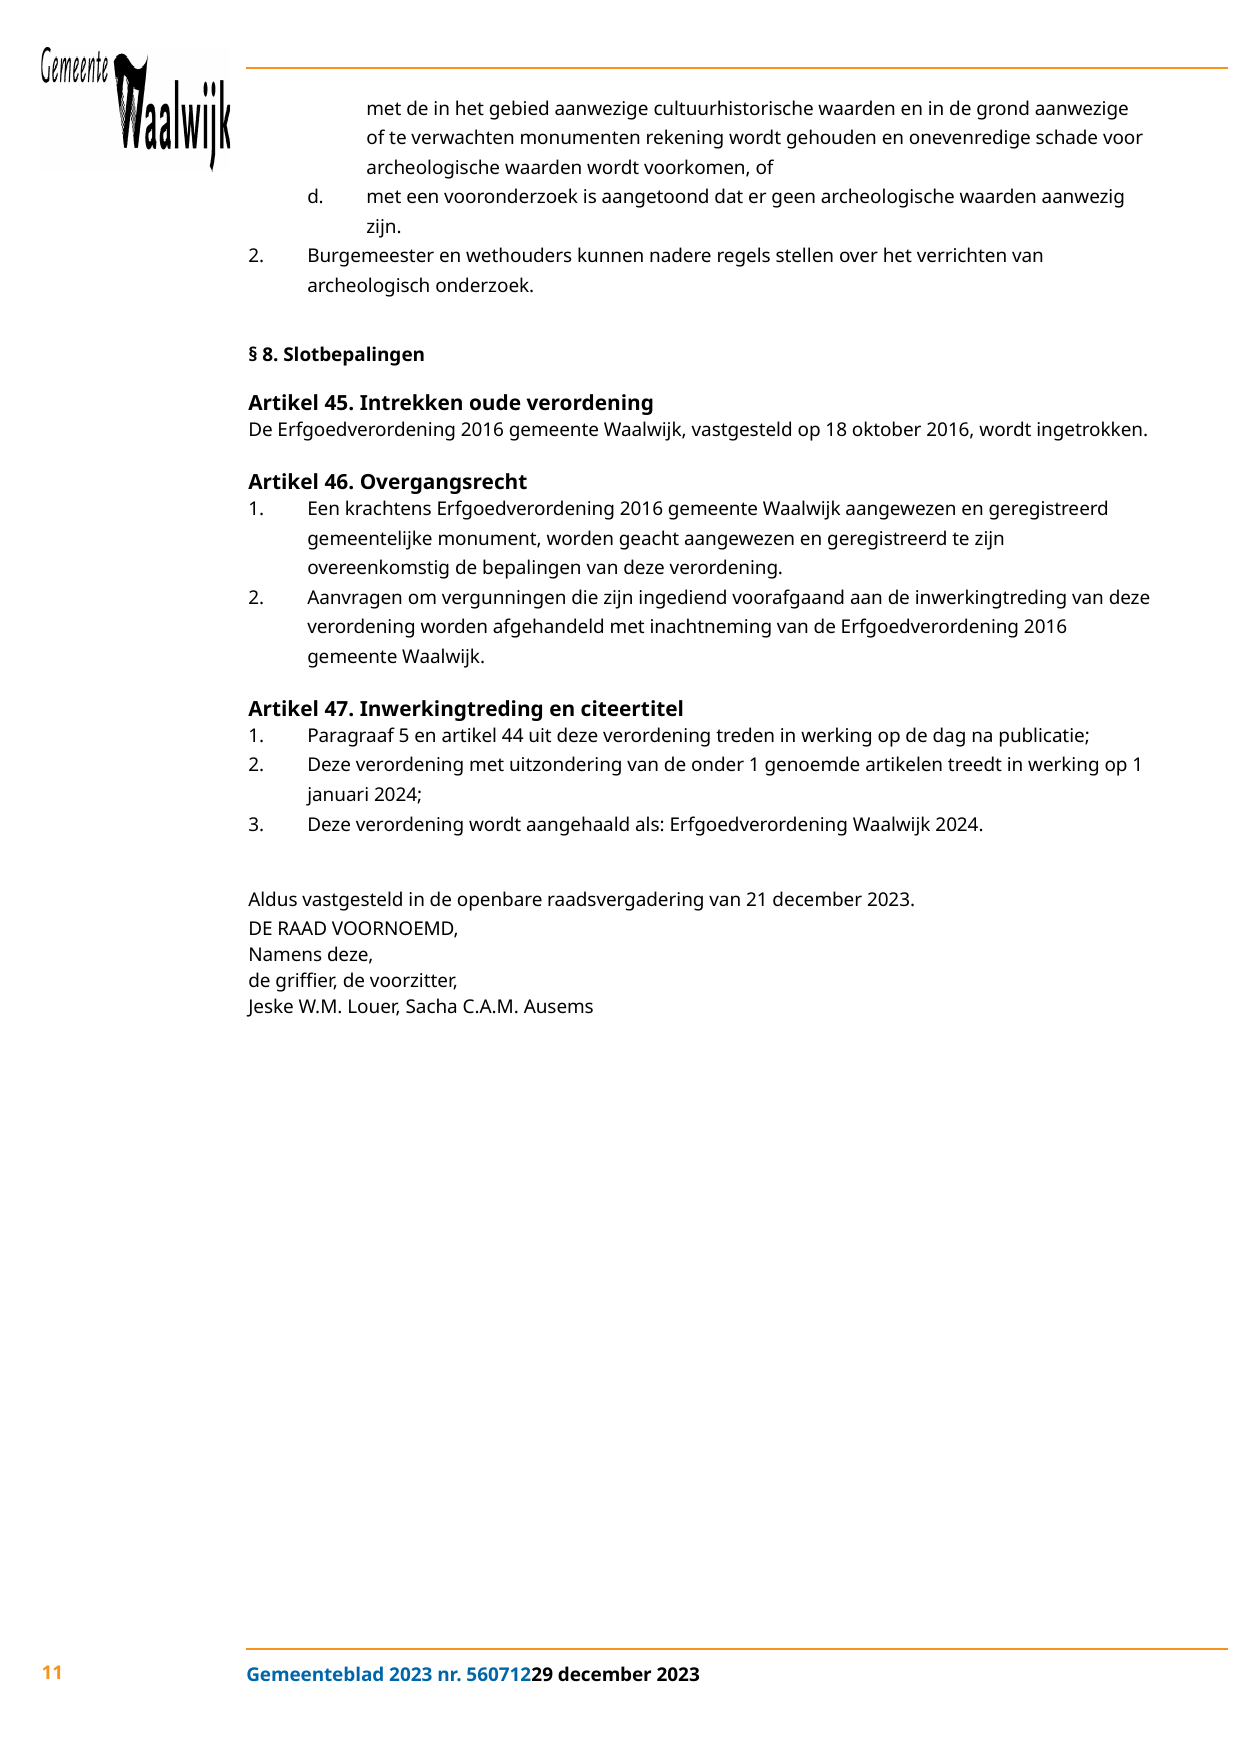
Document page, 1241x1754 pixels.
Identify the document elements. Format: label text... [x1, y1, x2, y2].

text Artikel 47. Inwerkingtreding en citeertitel [248, 694, 1152, 722]
list met de in het gebied aanwezige cultuurhistorische waarden en in de grond aanwezige of te verwachten monumenten rekening wordt gehouden en onevenredige schade voor archeologische waarden wordt voorkomen, of [307, 95, 1152, 180]
picture [41, 47, 231, 172]
text § 8. Slotbepalingen [248, 339, 1152, 367]
text Aldus vastgesteld in de openbare raadsvergadering van 21 december 2023. [248, 886, 1152, 912]
list Burgemeester en wethouders kunnen nadere regels stellen over het verrichten van archeologisch onderzoek. [248, 243, 1152, 298]
list Aanvragen om vergunningen die zijn ingediend voorafgaand aan de inwerkingtreding van deze verordening worden afgehandeld met inachtneming van de Erfgoedverordening 2016 gemeente Waalwijk. [248, 584, 1152, 669]
text Jeske W.M. Louer, Sacha C.A.M. Ausems [248, 993, 1152, 1018]
list Deze verordening met uitzondering van de onder 1 genoemde artikelen treedt in werking op 1 januari 2024; [248, 752, 1152, 807]
list Paragraaf 5 en artikel 44 uit deze verordening treden in werking op de dag na publicatie; [248, 722, 1152, 748]
text Artikel 46. Overgangsrecht [248, 467, 1152, 495]
list Een krachtens Erfgoedverordening 2016 gemeente Waalwijk aangewezen en geregistreerd gemeentelijke monument, worden geacht aangewezen en geregistreerd te zijn overeenkomstig de bepalingen van deze verordening. [248, 495, 1152, 580]
list Deze verordening wordt aangehaald als: Erfgoedverordening Waalwijk 2024. [248, 811, 1152, 837]
list met een vooronderzoek is aangetoond dat er geen archeologische waarden aanwezig zijn. [307, 183, 1152, 239]
text DE RAAD VOORNOEMD, [248, 916, 1152, 941]
text Namens deze, [248, 941, 1152, 967]
text De Erfgoedverordening 2016 gemeente Waalwijk, vastgesteld op 18 oktober 2016, wordt ingetrokken. [248, 416, 1152, 442]
text de griffier, de voorzitter, [248, 967, 1152, 993]
text Artikel 45. Intrekken oude verordening [248, 388, 1152, 416]
